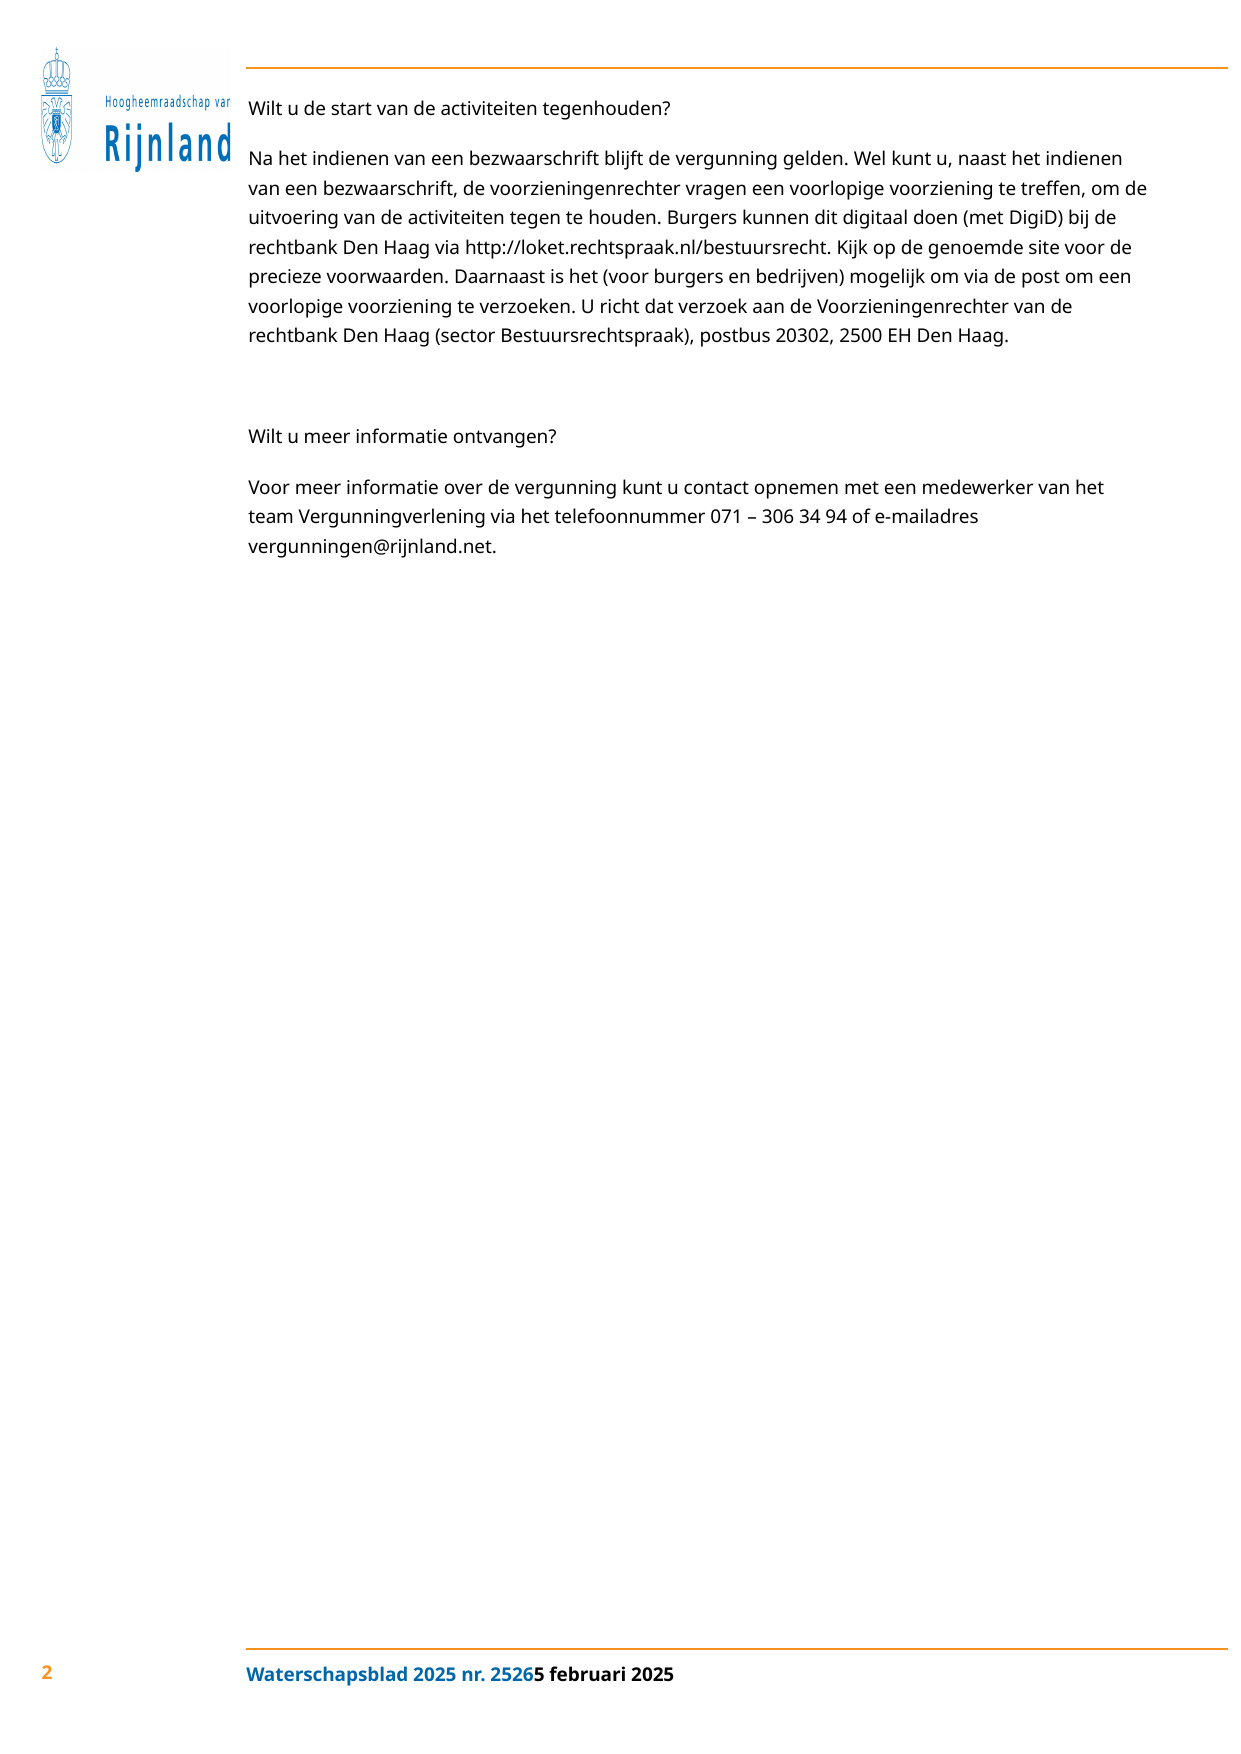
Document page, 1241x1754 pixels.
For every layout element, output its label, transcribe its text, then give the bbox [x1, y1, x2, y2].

text Voor meer informatie over de vergunning kunt u contact opnemen met een medewerker van het team Vergunningverlening via het telefoonnummer 071 – 306 34 94 of e-mailadres vergunningen@rijnland.net. [248, 474, 1152, 559]
text Na het indienen van een bezwaarschrift blijft de vergunning gelden. Wel kunt u, naast het indienen van een bezwaarschrift, de voorzieningenrechter vragen een voorlopige voorziening te treffen, om de uitvoering van de activiteiten tegen te houden. Burgers kunnen dit digitaal doen (met DigiD) bij de rechtbank Den Haag via http://loket.rechtspraak.nl/bestuursrecht. Kijk op de genoemde site voor de precieze voorwaarden. Daarnaast is het (voor burgers en bedrijven) mogelijk om via de post om een voorlopige voorziening te verzoeken. U richt dat verzoek aan de Voorzieningenrechter van de rechtbank Den Haag (sector Bestuursrechtspraak), postbus 20302, 2500 EH Den Haag. [248, 145, 1152, 348]
picture [41, 47, 231, 172]
text Wilt u meer informatie ontvangen? [248, 423, 1152, 449]
text Wilt u de start van de activiteiten tegenhouden? [248, 95, 1152, 121]
